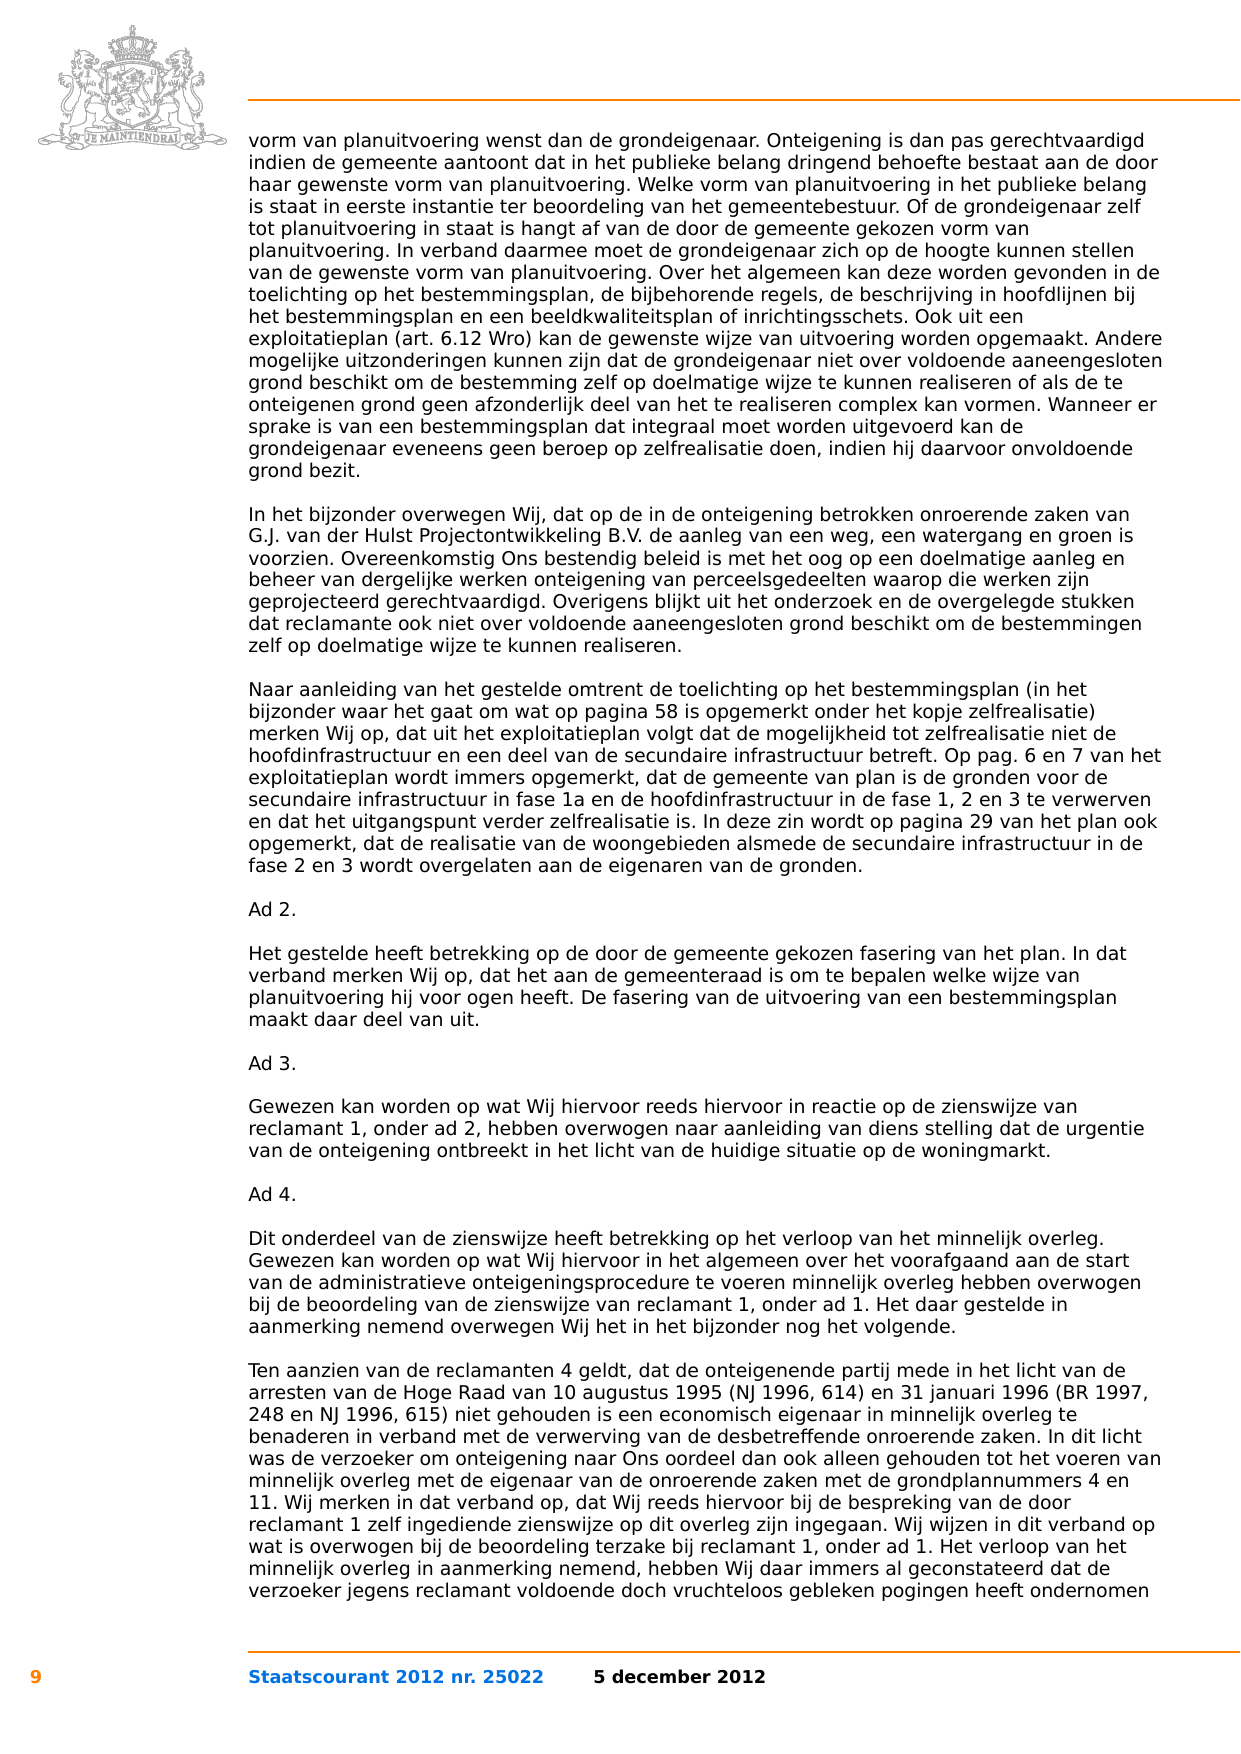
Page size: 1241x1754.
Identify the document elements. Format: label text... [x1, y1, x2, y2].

text Dit onderdeel van de zienswijze heeft betrekking op het verloop van het minnelijk overleg. Gewezen kan worden op wat Wij hiervoor in het algemeen over het voorafgaand aan de start van de administratieve onteigeningsprocedure te voeren minnelijk overleg hebben overwogen bij de beoordeling van de zienswijze van reclamant 1, onder ad 1. Het daar gestelde in aanmerking nemend overwegen Wij het in het bijzonder nog het volgende. [248, 1228, 1163, 1338]
text Het gestelde heeft betrekking op de door de gemeente gekozen fasering van het plan. In dat verband merken Wij op, dat het aan de gemeenteraad is om te bepalen welke wijze van planuitvoering hij voor ogen heeft. De fasering van de uitvoering van een bestemmingsplan maakt daar deel van uit. [248, 943, 1163, 1031]
text Ad 3. [248, 1052, 1163, 1074]
text In het bijzonder overwegen Wij, dat op de in de onteigening betrokken onroerende zaken van G.J. van der Hulst Projectontwikkeling B.V. de aanleg van een weg, een watergang en groen is voorzien. Overeenkomstig Ons bestendig beleid is met het oog op een doelmatige aanleg en beheer van dergelijke werken onteigening van perceelsgedeelten waarop die werken zijn geprojecteerd gerechtvaardigd. Overigens blijkt uit het onderzoek en de overgelegde stukken dat reclamante ook niet over voldoende aaneengesloten grond beschikt om de bestemmingen zelf op doelmatige wijze te kunnen realiseren. [248, 503, 1163, 657]
text Ad 2. [248, 899, 1163, 921]
picture [38, 25, 227, 150]
text Naar aanleiding van het gestelde omtrent de toelichting op het bestemmingsplan (in het bijzonder waar het gaat om wat op pagina 58 is opgemerkt onder het kopje zelfrealisatie) merken Wij op, dat uit het exploitatieplan volgt dat de mogelijkheid tot zelfrealisatie niet de hoofdinfrastructuur en een deel van de secundaire infrastructuur betreft. Op pag. 6 en 7 van het exploitatieplan wordt immers opgemerkt, dat de gemeente van plan is de gronden voor de secundaire infrastructuur in fase 1a en de hoofdinfrastructuur in de fase 1, 2 en 3 te verwerven en dat het uitgangspunt verder zelfrealisatie is. In deze zin wordt op pagina 29 van het plan ook opgemerkt, dat de realisatie van de woongebieden alsmede de secundaire infrastructuur in de fase 2 en 3 wordt overgelaten aan de eigenaren van de gronden. [248, 679, 1163, 877]
text vorm van planuitvoering wenst dan de grondeigenaar. Onteigening is dan pas gerechtvaardigd indien de gemeente aantoont dat in het publieke belang dringend behoefte bestaat aan de door haar gewenste vorm van planuitvoering. Welke vorm van planuitvoering in het publieke belang is staat in eerste instantie ter beoordeling van het gemeentebestuur. Of de grondeigenaar zelf tot planuitvoering in staat is hangt af van de door de gemeente gekozen vorm van planuitvoering. In verband daarmee moet de grondeigenaar zich op de hoogte kunnen stellen van de gewenste vorm van planuitvoering. Over het algemeen kan deze worden gevonden in de toelichting op het bestemmingsplan, de bijbehorende regels, de beschrijving in hoofdlijnen bij het bestemmingsplan en een beeldkwaliteitsplan of inrichtingsschets. Ook uit een exploitatieplan (art. 6.12 Wro) kan de gewenste wijze van uitvoering worden opgemaakt. Andere mogelijke uitzonderingen kunnen zijn dat de grondeigenaar niet over voldoende aaneengesloten grond beschikt om de bestemming zelf op doelmatige wijze te kunnen realiseren of als de te onteigenen grond geen afzonderlijk deel van het te realiseren complex kan vormen. Wanneer er sprake is van een bestemmingsplan dat integraal moet worden uitgevoerd kan de grondeigenaar eveneens geen beroep op zelfrealisatie doen, indien hij daarvoor onvoldoende grond bezit. [248, 130, 1163, 482]
text Ten aanzien van de reclamanten 4 geldt, dat de onteigenende partij mede in het licht van de arresten van de Hoge Raad van 10 augustus 1995 (NJ 1996, 614) en 31 januari 1996 (BR 1997, 248 en NJ 1996, 615) niet gehouden is een economisch eigenaar in minnelijk overleg te benaderen in verband met de verwerving van de desbetreffende onroerende zaken. In dit licht was de verzoeker om onteigening naar Ons oordeel dan ook alleen gehouden tot het voeren van minnelijk overleg met de eigenaar van de onroerende zaken met de grondplannummers 4 en 11. Wij merken in dat verband op, dat Wij reeds hiervoor bij de bespreking van de door reclamant 1 zelf ingediende zienswijze op dit overleg zijn ingegaan. Wij wijzen in dit verband op wat is overwogen bij de beoordeling terzake bij reclamant 1, onder ad 1. Het verloop van het minnelijk overleg in aanmerking nemend, hebben Wij daar immers al geconstateerd dat de verzoeker jegens reclamant voldoende doch vruchteloos gebleken pogingen heeft ondernomen [248, 1360, 1163, 1602]
text Gewezen kan worden op wat Wij hiervoor reeds hiervoor in reactie op de zienswijze van reclamant 1, onder ad 2, hebben overwogen naar aanleiding van diens stelling dat de urgentie van de onteigening ontbreekt in het licht van de huidige situatie op de woningmarkt. [248, 1096, 1163, 1162]
text Ad 4. [248, 1184, 1163, 1206]
